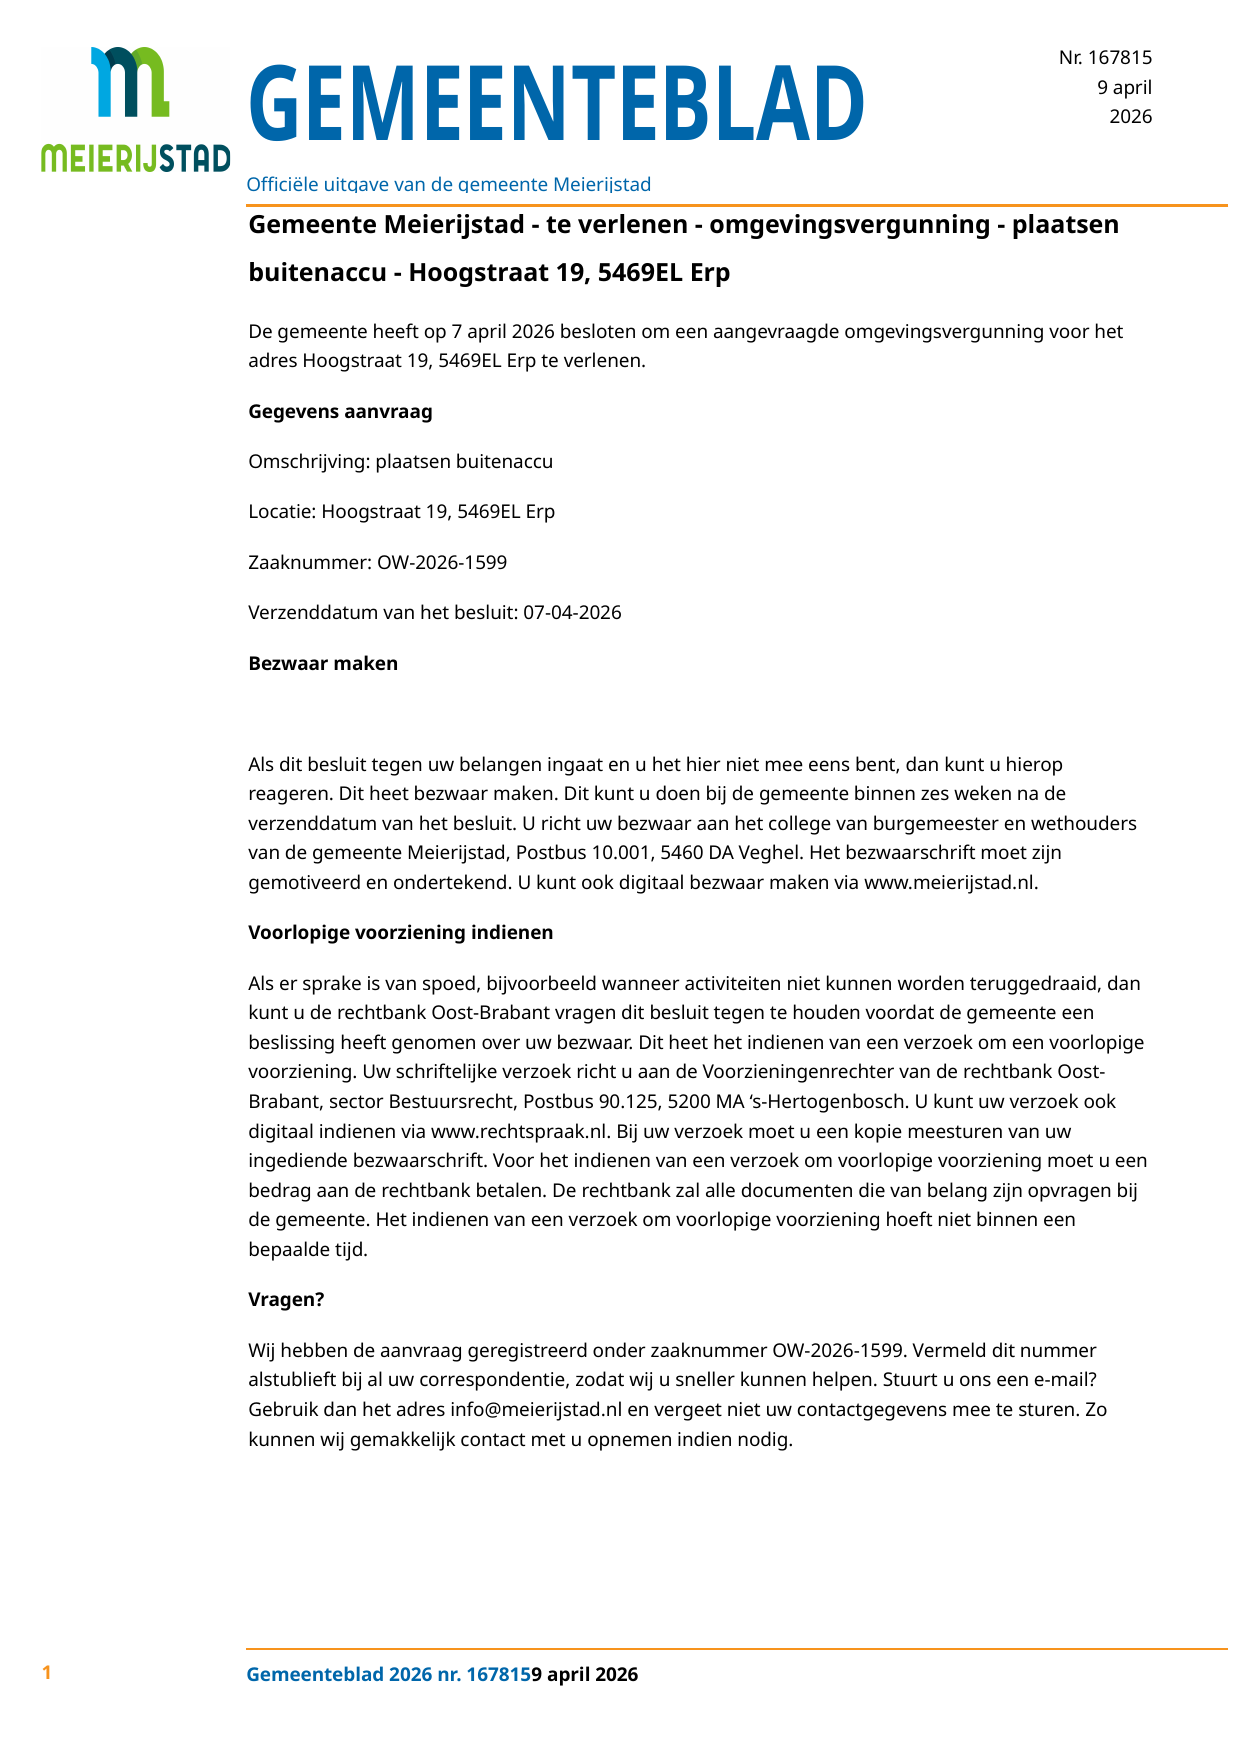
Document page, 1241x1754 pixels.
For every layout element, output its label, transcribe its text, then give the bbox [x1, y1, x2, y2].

text Gegevens aanvraag [248, 398, 1152, 424]
text Vragen? [248, 1287, 1152, 1312]
picture [41, 47, 231, 172]
text Zaaknummer: OW-2026-1599 [248, 549, 1152, 575]
text Omschrijving: plaatsen buitenaccu [248, 448, 1152, 474]
text Locatie: Hoogstraat 19, 5469EL Erp [248, 499, 1152, 524]
text Verzenddatum van het besluit: 07-04-2026 [248, 599, 1152, 625]
text Als dit besluit tegen uw belangen ingaat en u het hier niet mee eens bent, dan kunt u hierop reageren. Dit heet bezwaar maken. Dit kunt u doen bij de gemeente binnen zes weken na de verzenddatum van het besluit. U richt uw bezwaar aan het college van burgemeester en wethouders van de gemeente Meierijstad, Postbus 10.001, 5460 DA Veghel. Het bezwaarschrift moet zijn gemotiveerd en ondertekend. U kunt ook digitaal bezwaar maken via www.meierijstad.nl. [248, 751, 1152, 895]
text Wij hebben de aanvraag geregistreerd onder zaaknummer OW-2026-1599. Vermeld dit nummer alstublieft bij al uw correspondentie, zodat wij u sneller kunnen helpen. Stuurt u ons een e-mail? Gebruik dan het adres info@meierijstad.nl en vergeet niet uw contactgegevens mee te sturen. Zo kunnen wij gemakkelijk contact met u opnemen indien nodig. [248, 1337, 1152, 1452]
text Voorlopige voorziening indienen [248, 919, 1152, 945]
text De gemeente heeft op 7 april 2026 besloten om een aangevraagde omgevingsvergunning voor het adres Hoogstraat 19, 5469EL Erp te verlenen. [248, 318, 1152, 373]
text Bezwaar maken [248, 650, 1152, 676]
text Als er sprake is van spoed, bijvoorbeeld wanneer activiteiten niet kunnen worden teruggedraaid, dan kunt u de rechtbank Oost-Brabant vragen dit besluit tegen te houden voordat de gemeente een beslissing heeft genomen over uw bezwaar. Dit heet het indienen van een verzoek om een voorlopige voorziening. Uw schriftelijke verzoek richt u aan de Voorzieningenrechter van de rechtbank Oost-Brabant, sector Bestuursrecht, Postbus 90.125, 5200 MA ‘s-Hertogenbosch. U kunt uw verzoek ook digitaal indienen via www.rechtspraak.nl. Bij uw verzoek moet u een kopie meesturen van uw ingediende bezwaarschrift. Voor het indienen van een verzoek om voorlopige voorziening moet u een bedrag aan de rechtbank betalen. De rechtbank zal alle documenten die van belang zijn opvragen bij de gemeente. Het indienen van een verzoek om voorlopige voorziening hoeft niet binnen een bepaalde tijd. [248, 970, 1152, 1262]
text Gemeente Meierijstad - te verlenen - omgevingsvergunning - plaatsen buitenaccu - Hoogstraat 19, 5469EL Erp [248, 207, 1152, 288]
